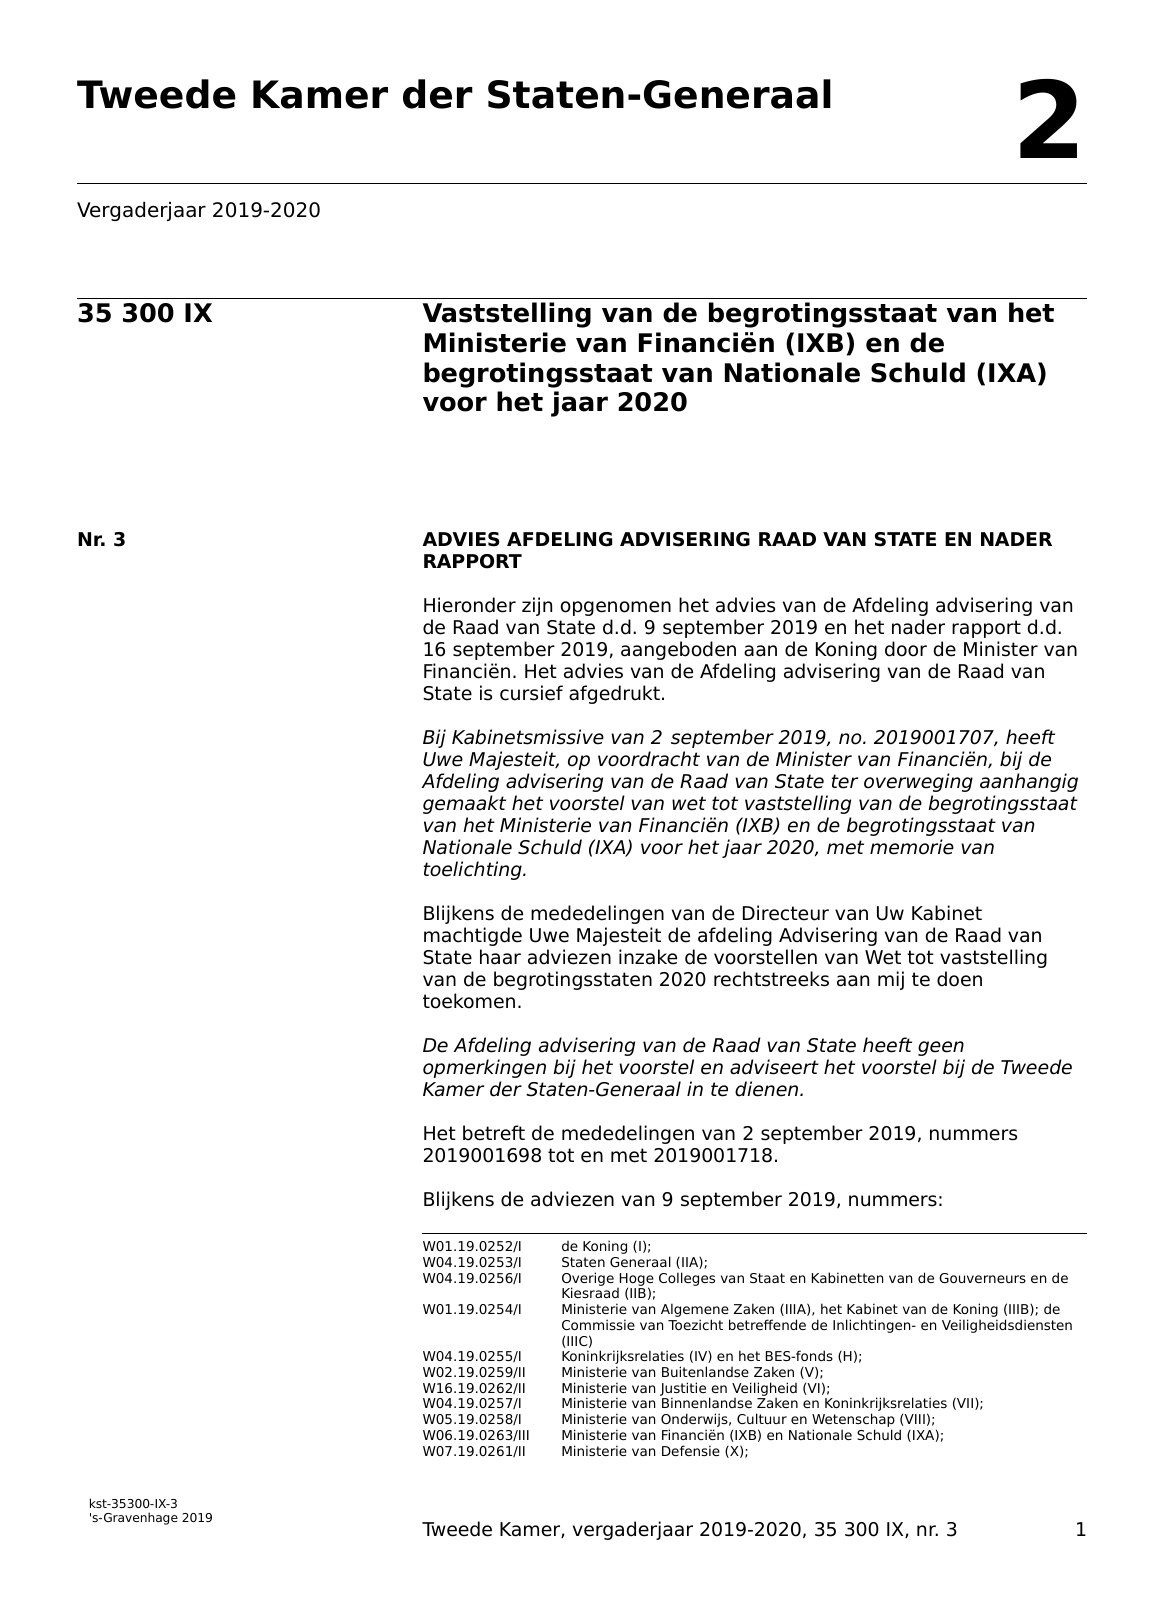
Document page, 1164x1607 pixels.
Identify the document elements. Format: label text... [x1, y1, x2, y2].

text Het betreft de mededelingen van 2 september 2019, nummers 2019001698 tot en met 2019001718. [422, 1123, 1087, 1167]
table_cell Ministerie van Algemene Zaken (IIIA), het Kabinet van de Koning (IIIB); de Commissie van Toezicht betreffende de Inlichtingen- en Veiligheidsdiensten (IIIC) [555, 1302, 1087, 1349]
table_header Tweede Kamer der Staten-Generaal [77, 59, 886, 183]
table_cell Koninkrijksrelaties (IV) en het BES-fonds (H); [555, 1349, 1087, 1365]
table_cell Ministerie van Defensie (X); [555, 1444, 1087, 1459]
text Bij Kabinetsmissive van 2 september 2019, no. 2019001707, heeft Uwe Majesteit, op voordracht van de Minister van Financiën, bij de Afdeling advisering van de Raad van State ter overweging aanhangig gemaakt het voorstel van wet tot vaststelling van de begrotingsstaat van het Ministerie van Financiën (IXB) en de begrotingsstaat van Nationale Schuld (IXA) voor het jaar 2020, met memorie van toelichting. [422, 727, 1087, 881]
table_cell Ministerie van Onderwijs, Cultuur en Wetenschap (VIII); [555, 1412, 1087, 1428]
table_cell W07.19.0261/II [422, 1444, 555, 1459]
table_cell Ministerie van Buitenlandse Zaken (V); [555, 1365, 1087, 1381]
table_cell W06.19.0263/III [422, 1428, 555, 1443]
table_cell Vergaderjaar 2019-2020 [77, 184, 1087, 298]
text De Afdeling advisering van de Raad van State heeft geen opmerkingen bij het voorstel en adviseert het voorstel bij de Tweede Kamer der Staten-Generaal in te dienen. [422, 1035, 1087, 1101]
table_cell Ministerie van Binnenlandse Zaken en Koninkrijksrelaties (VII); [555, 1396, 1087, 1412]
table_cell W02.19.0259/II [422, 1365, 555, 1381]
table_cell W04.19.0257/I [422, 1396, 555, 1412]
table_header W01.19.0252/I [422, 1234, 555, 1255]
table_header de Koning (I); [555, 1234, 1087, 1255]
table_cell W04.19.0256/I [422, 1270, 555, 1302]
table_cell Ministerie van Financiën (IXB) en Nationale Schuld (IXA); [555, 1428, 1087, 1443]
table_cell W01.19.0254/I [422, 1302, 555, 1349]
table_cell W16.19.0262/II [422, 1381, 555, 1396]
table_header 2 [886, 59, 1087, 183]
table_cell W04.19.0255/I [422, 1349, 555, 1365]
subtitle 35 300 IX Vaststelling van de begrotingsstaat van het Ministerie van Financiën (IXB) en de begrotingsstaat van Nationale Schuld (IXA) voor het jaar 2020 [77, 299, 1087, 418]
table_cell Staten Generaal (IIA); [555, 1255, 1087, 1270]
text Blijkens de mededelingen van de Directeur van Uw Kabinet machtigde Uwe Majesteit de afdeling Advisering van de Raad van State haar adviezen inzake de voorstellen van Wet tot vaststelling van de begrotingsstaten 2020 rechtstreeks aan mij te doen toekomen. [422, 903, 1087, 1013]
table_cell Overige Hoge Colleges van Staat en Kabinetten van de Gouverneurs en de Kiesraad (IIB); [555, 1270, 1087, 1302]
table_cell W05.19.0258/I [422, 1412, 555, 1428]
text kst-35300-IX-3 [88, 1497, 323, 1511]
subtitle Nr. 3 ADVIES AFDELING ADVISERING RAAD VAN STATE EN NADER RAPPORT [77, 529, 1087, 573]
text 's-Gravenhage 2019 [88, 1511, 323, 1525]
text Hieronder zijn opgenomen het advies van de Afdeling advisering van de Raad van State d.d. 9 september 2019 en het nader rapport d.d. 16 september 2019, aangeboden aan de Koning door de Minister van Financiën. Het advies van de Afdeling advisering van de Raad van State is cursief afgedrukt. [422, 595, 1087, 705]
table_cell W04.19.0253/I [422, 1255, 555, 1270]
text Blijkens de adviezen van 9 september 2019, nummers: [422, 1189, 1087, 1211]
table_cell Ministerie van Justitie en Veiligheid (VI); [555, 1381, 1087, 1396]
